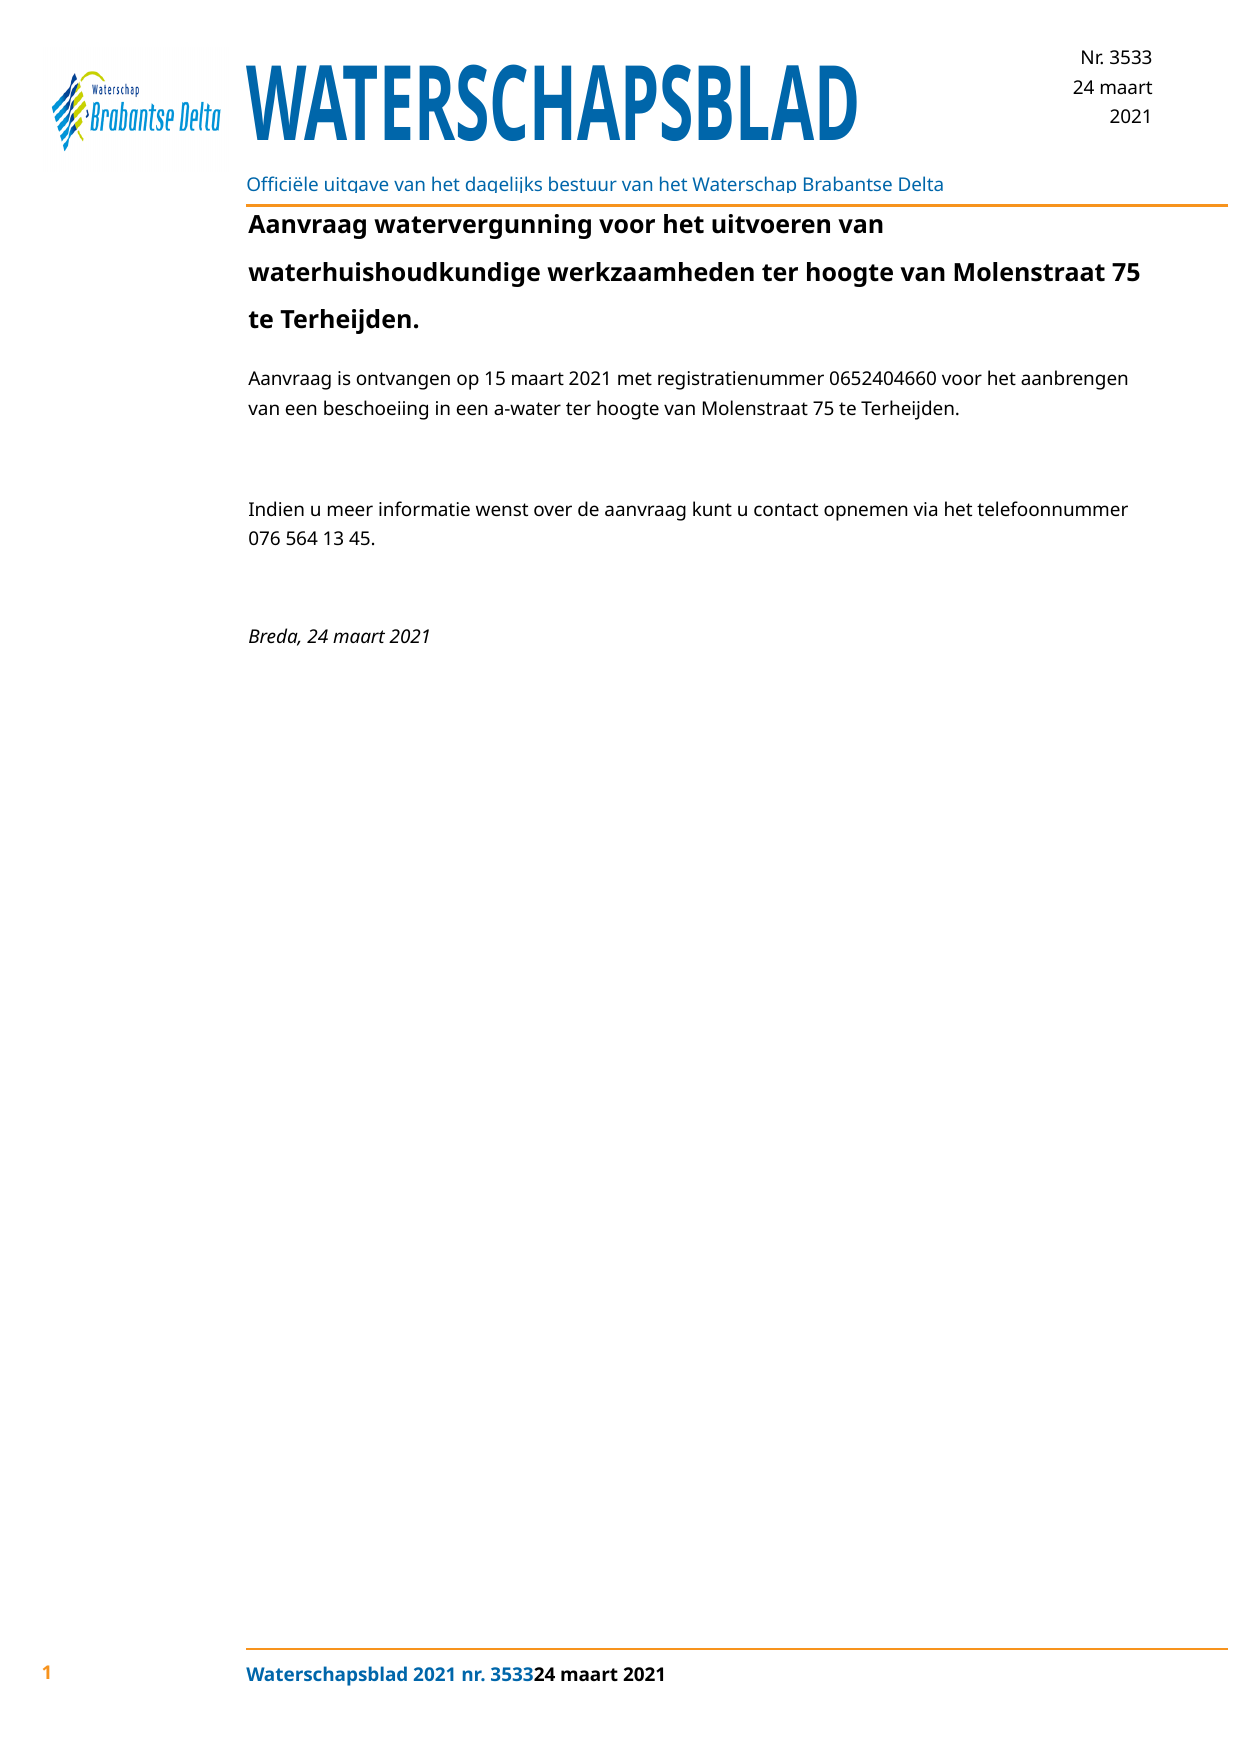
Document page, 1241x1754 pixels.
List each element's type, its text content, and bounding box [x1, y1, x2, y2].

text Aanvraag watervergunning voor het uitvoeren van waterhuishoudkundige werkzaamheden ter hoogte van Molenstraat 75 te Terheijden. [248, 207, 1152, 336]
text Indien u meer informatie wenst over de aanvraag kunt u contact opnemen via het telefoonnummer 076 564 13 45. [248, 496, 1152, 551]
picture [41, 47, 231, 172]
text Aanvraag is ontvangen op 15 maart 2021 met registratienummer 0652404660 voor het aanbrengen van een beschoeiing in een a-water ter hoogte van Molenstraat 75 te Terheijden. [248, 366, 1152, 421]
text Breda, 24 maart 2021 [248, 624, 1152, 649]
